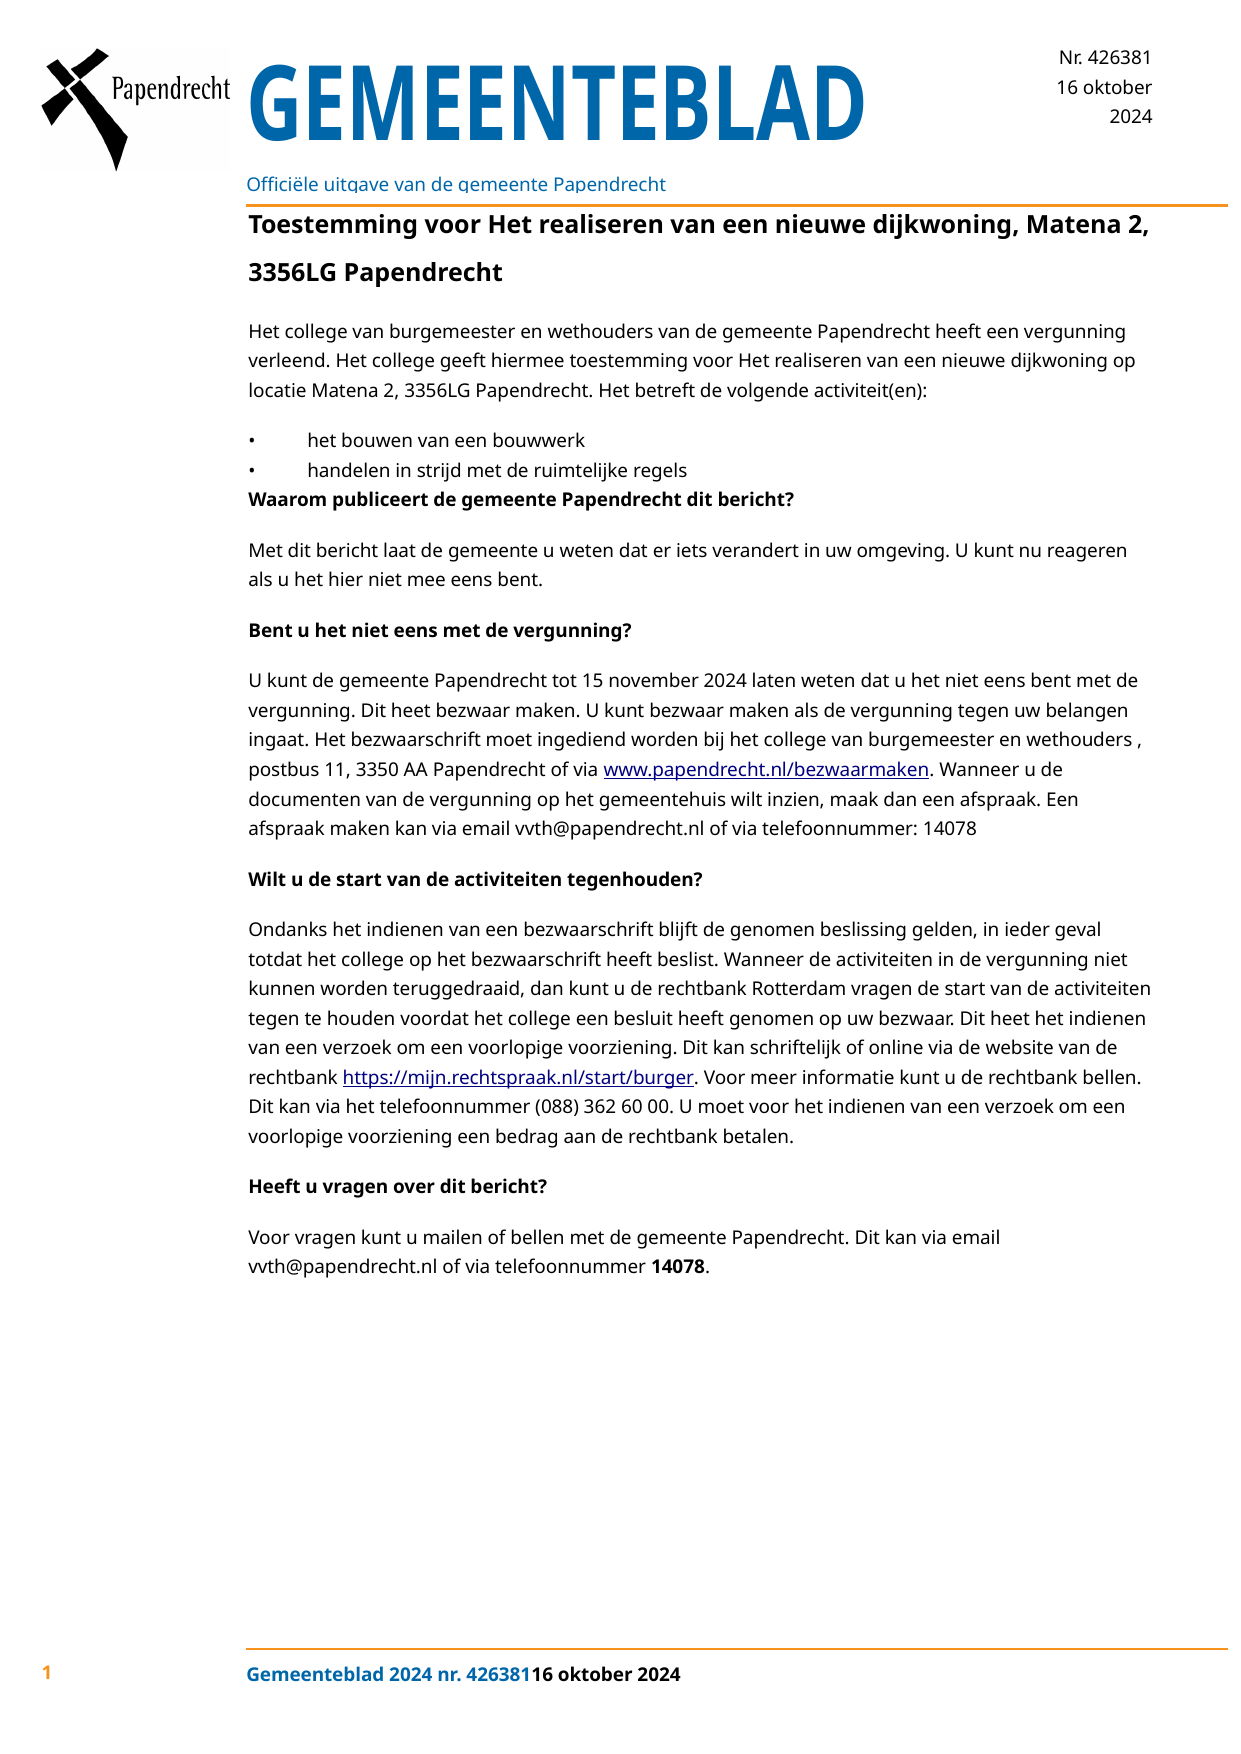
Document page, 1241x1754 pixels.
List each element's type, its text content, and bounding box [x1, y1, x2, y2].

text Het college van burgemeester en wethouders van de gemeente Papendrecht heeft een vergunning verleend. Het college geeft hiermee toestemming voor Het realiseren van een nieuwe dijkwoning op locatie Matena 2, 3356LG Papendrecht. Het betreft de volgende activiteit(en): [248, 318, 1152, 403]
text Heeft u vragen over dit bericht? [248, 1174, 1152, 1199]
text Met dit bericht laat de gemeente u weten dat er iets verandert in uw omgeving. U kunt nu reageren als u het hier niet mee eens bent. [248, 537, 1152, 592]
list het bouwen van een bouwwerk [248, 427, 1152, 453]
picture [41, 47, 231, 172]
text Bent u het niet eens met de vergunning? [248, 617, 1152, 643]
list handelen in strijd met de ruimtelijke regels [248, 457, 1152, 483]
text Wilt u de start van de activiteiten tegenhouden? [248, 866, 1152, 892]
text Waarom publiceert de gemeente Papendrecht dit bericht? [248, 487, 1152, 512]
text U kunt de gemeente Papendrecht tot 15 november 2024 laten weten dat u het niet eens bent met de vergunning. Dit heet bezwaar maken. U kunt bezwaar maken als de vergunning tegen uw belangen ingaat. Het bezwaarschrift moet ingediend worden bij het college van burgemeester en wethouders , postbus 11, 3350 AA Papendrecht of via www.papendrecht.nl/bezwaarmaken. Wanneer u de documenten van de vergunning op het gemeentehuis wilt inzien, maak dan een afspraak. Een afspraak maken kan via email vvth@papendrecht.nl of via telefoonnummer: 14078 [248, 667, 1152, 841]
text Ondanks het indienen van een bezwaarschrift blijft de genomen beslissing gelden, in ieder geval totdat het college op het bezwaarschrift heeft beslist. Wanneer de activiteiten in de vergunning niet kunnen worden teruggedraaid, dan kunt u de rechtbank Rotterdam vragen de start van de activiteiten tegen te houden voordat het college een besluit heeft genomen op uw bezwaar. Dit heet het indienen van een verzoek om een voorlopige voorziening. Dit kan schriftelijk of online via de website van de rechtbank https://mijn.rechtspraak.nl/start/burger. Voor meer informatie kunt u de rechtbank bellen. Dit kan via het telefoonnummer (088) 362 60 00. U moet voor het indienen van een verzoek om een voorlopige voorziening een bedrag aan de rechtbank betalen. [248, 916, 1152, 1149]
text Toestemming voor Het realiseren van een nieuwe dijkwoning, Matena 2, 3356LG Papendrecht [248, 207, 1152, 288]
text Voor vragen kunt u mailen of bellen met de gemeente Papendrecht. Dit kan via email vvth@papendrecht.nl of via telefoonnummer 14078. [248, 1224, 1152, 1279]
